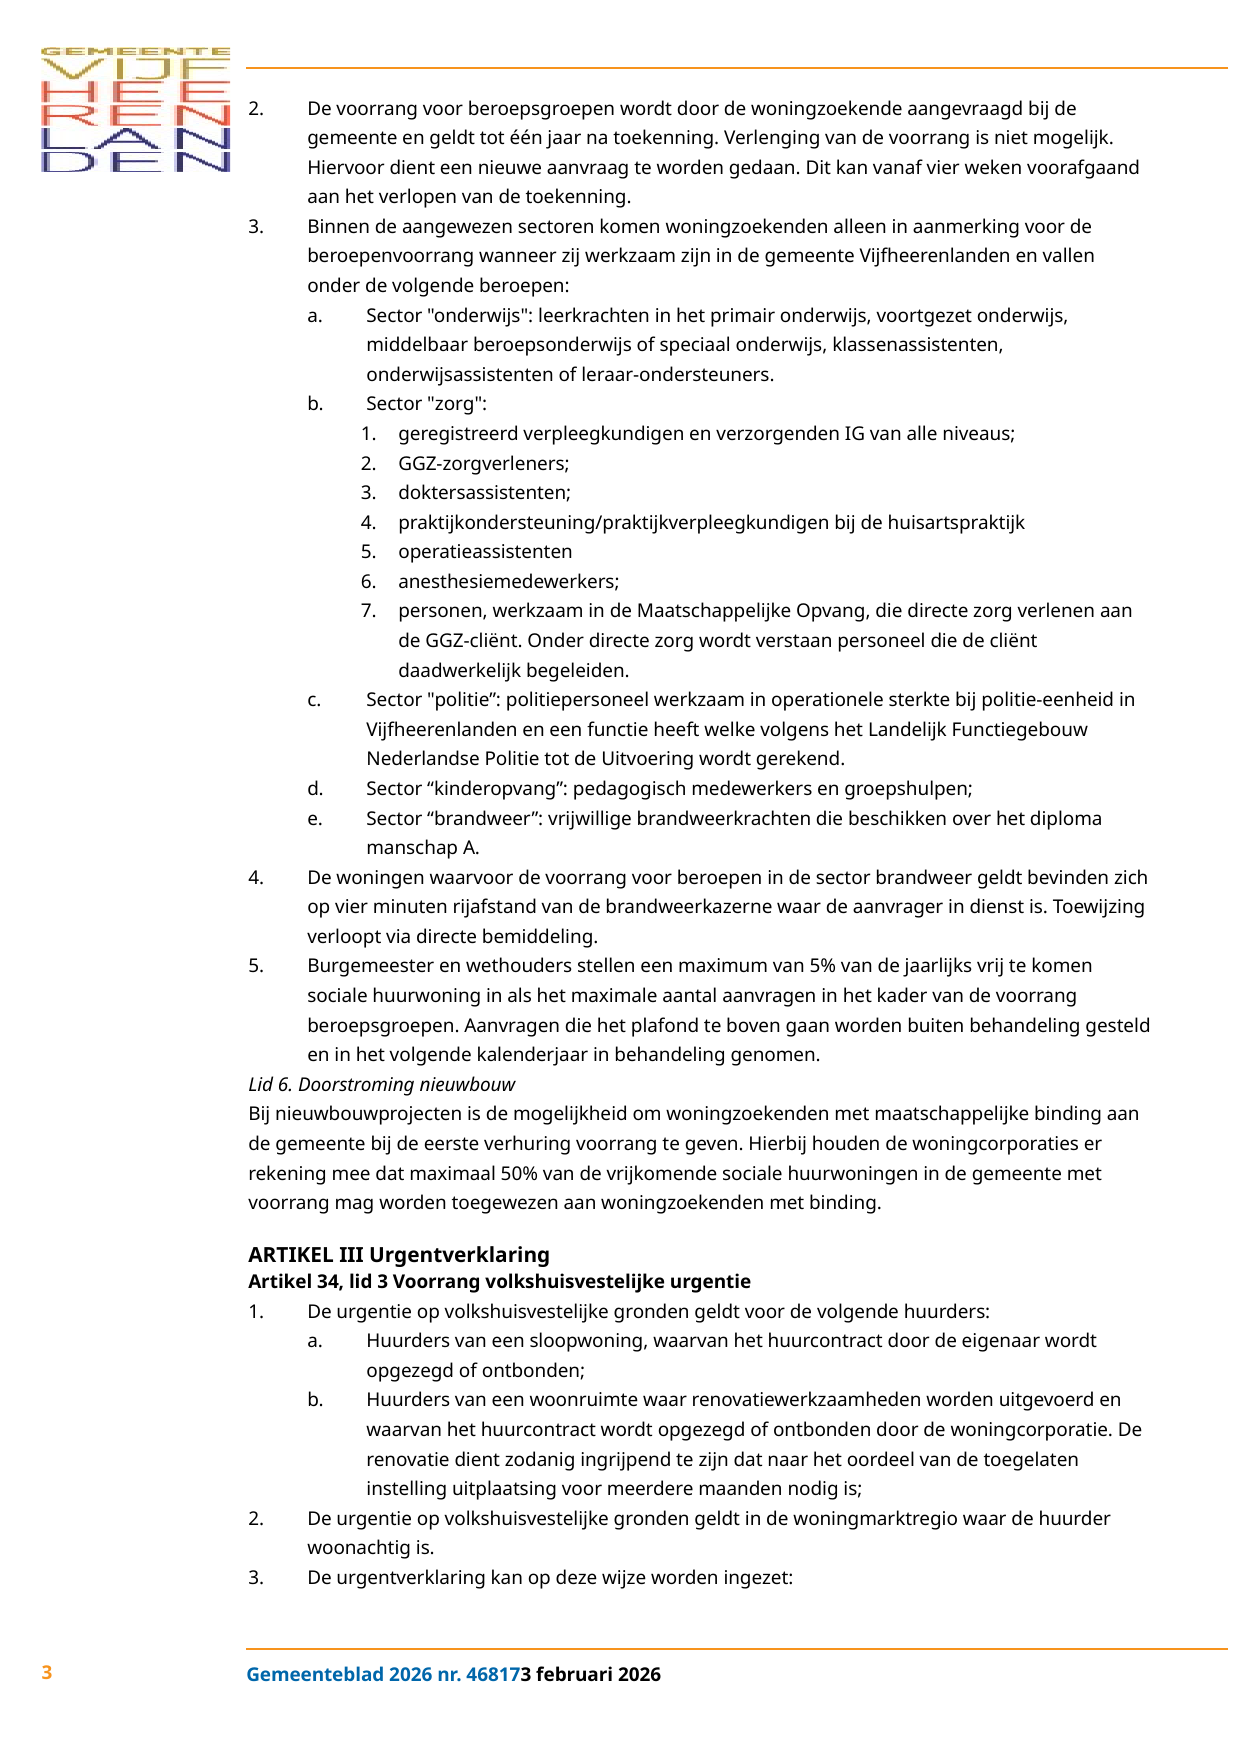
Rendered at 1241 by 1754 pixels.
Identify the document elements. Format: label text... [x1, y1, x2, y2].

list Sector “kinderopvang”: pedagogisch medewerkers en groepshulpen; [307, 775, 1152, 801]
list praktijkondersteuning/praktijkverpleegkundigen bij de huisartspraktijk [361, 509, 1152, 535]
list De urgentie op volkshuisvestelijke gronden geldt voor de volgende huurders: [248, 1298, 1152, 1323]
list Burgemeester en wethouders stellen een maximum van 5% van de jaarlijks vrij te komen sociale huurwoning in als het maximale aantal aanvragen in het kader van de voorrang beroepsgroepen. Aanvragen die het plafond te boven gaan worden buiten behandeling gesteld en in het volgende kalenderjaar in behandeling genomen. [248, 953, 1152, 1067]
list De urgentverklaring kan op deze wijze worden ingezet: [248, 1564, 1152, 1590]
list Sector "onderwijs": leerkrachten in het primair onderwijs, voortgezet onderwijs, middelbaar beroepsonderwijs of speciaal onderwijs, klassenassistenten, onderwijsassistenten of leraar-ondersteuners. [307, 302, 1152, 387]
list personen, werkzaam in de Maatschappelijke Opvang, die directe zorg verlenen aan de GGZ-cliënt. Onder directe zorg wordt verstaan personeel die de cliënt daadwerkelijk begeleiden. [361, 598, 1152, 683]
list geregistreerd verpleegkundigen en verzorgenden IG van alle niveaus; [361, 420, 1152, 446]
text Bij nieuwbouwprojecten is de mogelijkheid om woningzoekenden met maatschappelijke binding aan de gemeente bij de eerste verhuring voorrang te geven. Hierbij houden de woningcorporaties er rekening mee dat maximaal 50% van de vrijkomende sociale huurwoningen in de gemeente met voorrang mag worden toegewezen aan woningzoekenden met binding. [248, 1101, 1152, 1215]
list operatieassistenten [361, 538, 1152, 564]
list Binnen de aangewezen sectoren komen woningzoekenden alleen in aanmerking voor de beroepenvoorrang wanneer zij werkzaam zijn in de gemeente Vijfheerenlanden en vallen onder de volgende beroepen: [248, 213, 1152, 298]
list doktersassistenten; [361, 479, 1152, 505]
list Sector "politie”: politiepersoneel werkzaam in operationele sterkte bij politie-eenheid in Vijfheerenlanden en een functie heeft welke volgens het Landelijk Functiegebouw Nederlandse Politie tot de Uitvoering wordt gerekend. [307, 686, 1152, 771]
list De voorrang voor beroepsgroepen wordt door de woningzoekende aangevraagd bij de gemeente en geldt tot één jaar na toekenning. Verlenging van de voorrang is niet mogelijk. Hiervoor dient een nieuwe aanvraag te worden gedaan. Dit kan vanaf vier weken voorafgaand aan het verlopen van de toekenning. [248, 95, 1152, 209]
list De urgentie op volkshuisvestelijke gronden geldt in de woningmarktregio waar de huurder woonachtig is. [248, 1505, 1152, 1560]
list GGZ-zorgverleners; [361, 450, 1152, 476]
list De woningen waarvoor de voorrang voor beroepen in de sector brandweer geldt bevinden zich op vier minuten rijafstand van de brandweerkazerne waar de aanvrager in dienst is. Toewijzing verloopt via directe bemiddeling. [248, 864, 1152, 949]
list Huurders van een sloopwoning, waarvan het huurcontract door de eigenaar wordt opgezegd of ontbonden; [307, 1327, 1152, 1383]
text Artikel 34, lid 3 Voorrang volkshuisvestelijke urgentie [248, 1268, 1152, 1294]
text ARTIKEL III Urgentverklaring [248, 1240, 1152, 1268]
list anesthesiemedewerkers; [361, 568, 1152, 594]
list Huurders van een woonruimte waar renovatiewerkzaamheden worden uitgevoerd en waarvan het huurcontract wordt opgezegd of ontbonden door de woningcorporatie. De renovatie dient zodanig ingrijpend te zijn dat naar het oordeel van de toegelaten instelling uitplaatsing voor meerdere maanden nodig is; [307, 1387, 1152, 1501]
list Sector “brandweer”: vrijwillige brandweerkrachten die beschikken over het diploma manschap A. [307, 805, 1152, 860]
picture [41, 47, 231, 172]
text Lid 6. Doorstroming nieuwbouw [248, 1071, 1152, 1097]
list Sector "zorg": [307, 391, 1152, 416]
